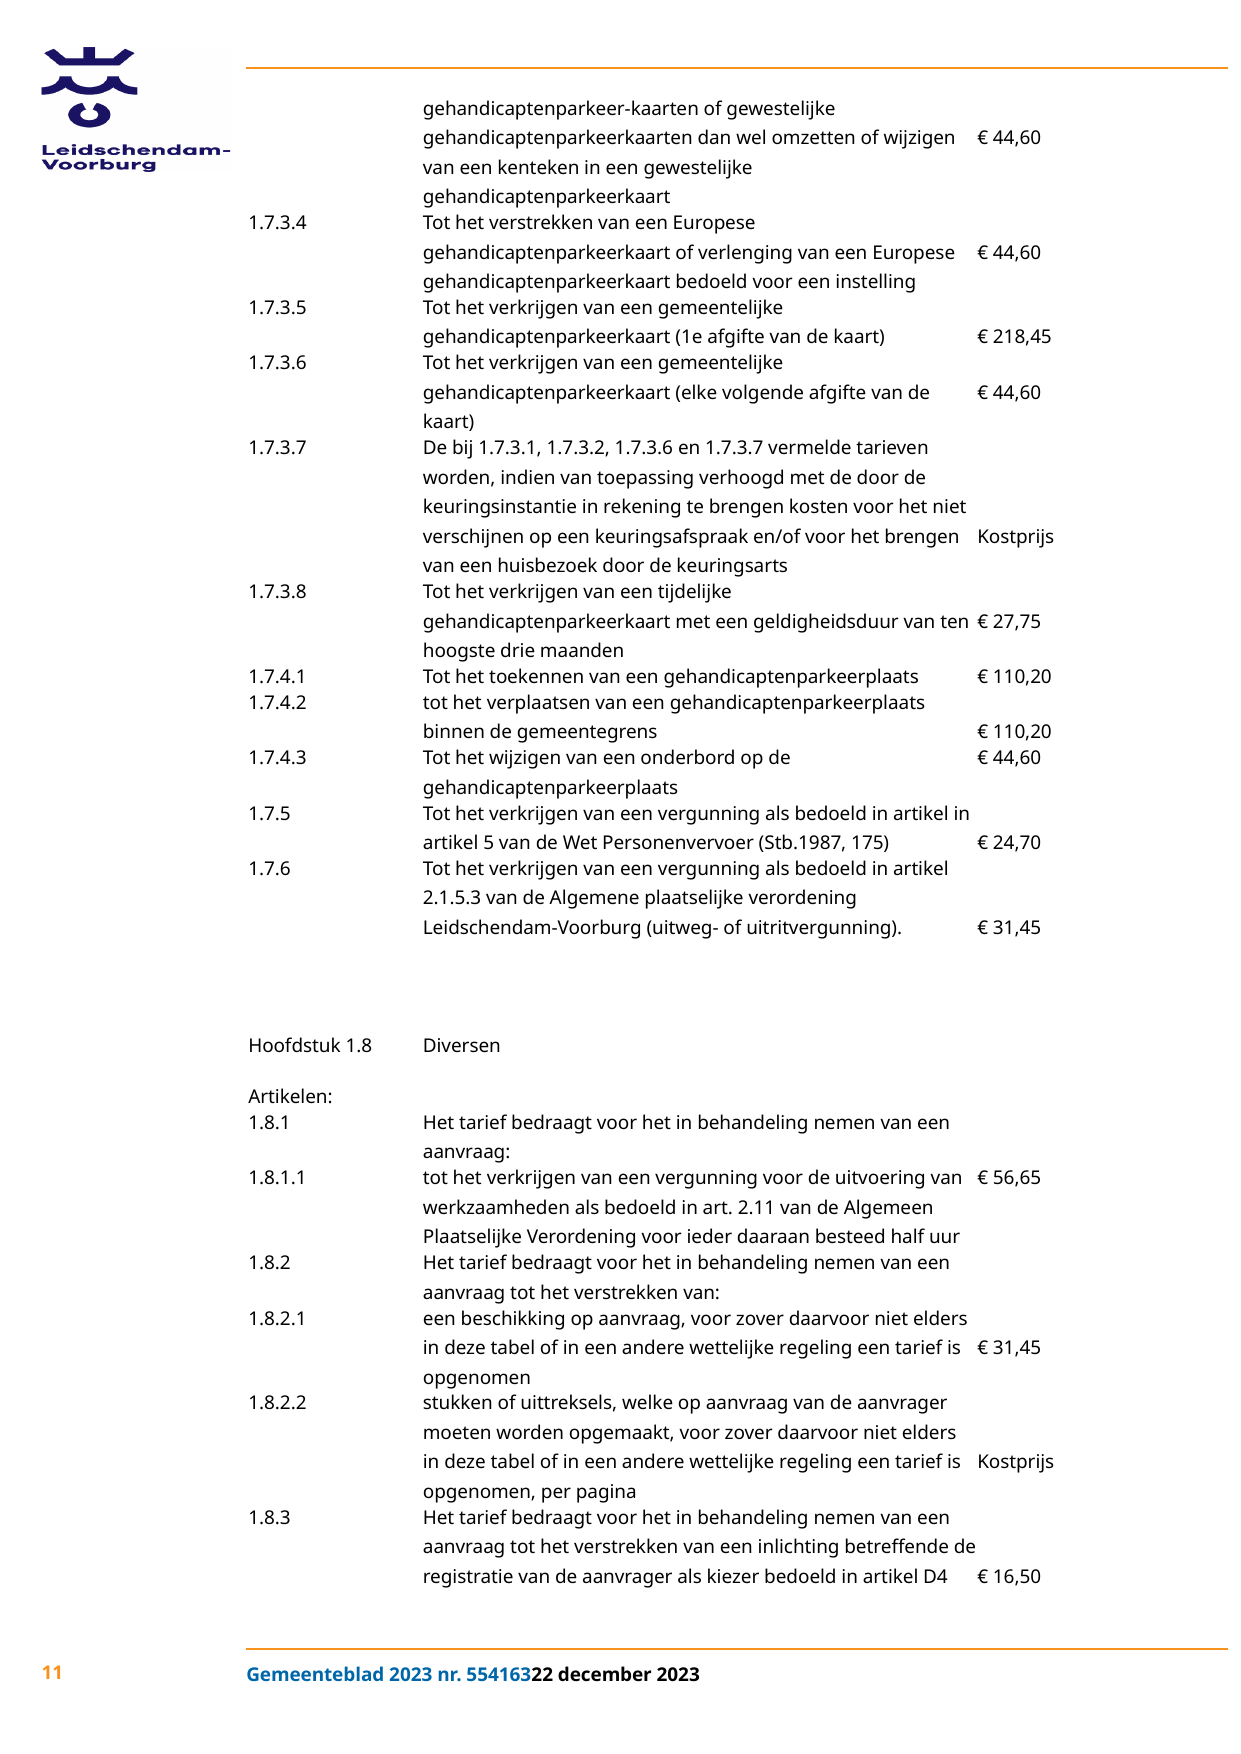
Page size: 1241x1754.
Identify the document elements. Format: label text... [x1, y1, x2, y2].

table_cell 1.8.2 [248, 1249, 423, 1305]
table_cell Het tarief bedraagt voor het in behandeling nemen van een aanvraag tot het verstrekken van een inlichting betreffende de registratie van de aanvrager als kiezer bedoeld in artikel D4 [423, 1504, 977, 1589]
table_cell 1.7.3.7 [248, 434, 423, 578]
table_cell tot het verplaatsen van een gehandicaptenparkeerplaats binnen de gemeentegrens [423, 689, 977, 744]
table_cell € 31,45 [977, 1305, 1152, 1389]
table_cell 1.7.4.1 [248, 663, 423, 689]
table_cell 1.8.1.1 [248, 1165, 423, 1249]
table_cell € 31,45 [977, 855, 1152, 940]
table_cell De bij 1.7.3.1, 1.7.3.2, 1.7.3.6 en 1.7.3.7 vermelde tarieven worden, indien van toepassing verhoogd met de door de keuringsinstantie in rekening te brengen kosten voor het niet verschijnen op een keuringsafspraak en/of voor het brengen van een huisbezoek door de keuringsarts [423, 434, 977, 578]
table_cell € 44,60 [977, 350, 1152, 434]
table_cell Het tarief bedraagt voor het in behandeling nemen van een aanvraag: [423, 1109, 977, 1164]
table_header Diversen [423, 1032, 977, 1058]
table_cell 1.7.3.6 [248, 350, 423, 434]
table_cell 1.8.2.1 [248, 1305, 423, 1389]
table_cell [977, 1249, 1152, 1305]
table_header Hoofdstuk 1.8 [248, 1032, 423, 1058]
table_cell € 27,75 [977, 579, 1152, 663]
table_cell Het tarief bedraagt voor het in behandeling nemen van een aanvraag tot het verstrekken van: [423, 1249, 977, 1305]
table_cell Tot het verstrekken van een Europese gehandicaptenparkeerkaart of verlenging van een Europese gehandicaptenparkeerkaart bedoeld voor een instelling [423, 209, 977, 294]
table_cell [423, 1084, 977, 1109]
table_cell Kostprijs [977, 434, 1152, 578]
table_cell Tot het verkrijgen van een gemeentelijke gehandicaptenparkeerkaart (1e afgifte van de kaart) [423, 294, 977, 349]
picture [41, 47, 231, 172]
table_cell 1.8.1 [248, 1109, 423, 1164]
table_cell € 56,65 [977, 1165, 1152, 1249]
table_cell Tot het verkrijgen van een vergunning als bedoeld in artikel in artikel 5 van de Wet Personenvervoer (Stb.1987, 175) [423, 800, 977, 855]
table_cell [248, 95, 423, 209]
table_cell [977, 1109, 1152, 1164]
table_cell 1.8.2.2 [248, 1390, 423, 1504]
table_cell 1.7.5 [248, 800, 423, 855]
table_cell Tot het wijzigen van een onderbord op de gehandicaptenparkeerplaats [423, 744, 977, 800]
table_cell € 110,20 [977, 663, 1152, 689]
table_cell 1.7.3.8 [248, 579, 423, 663]
table_cell Tot het verkrijgen van een tijdelijke gehandicaptenparkeerkaart met een geldigheidsduur van ten hoogste drie maanden [423, 579, 977, 663]
table_cell [423, 1058, 977, 1083]
table_cell 1.8.3 [248, 1504, 423, 1589]
table_cell Tot het toekennen van een gehandicaptenparkeerplaats [423, 663, 977, 689]
table_cell € 218,45 [977, 294, 1152, 349]
table_cell [977, 1058, 1152, 1083]
table_header [977, 1032, 1152, 1058]
table_cell gehandicaptenparkeer-kaarten of gewestelijke gehandicaptenparkeerkaarten dan wel omzetten of wijzigen van een kenteken in een gewestelijke gehandicaptenparkeerkaart [423, 95, 977, 209]
table_cell tot het verkrijgen van een vergunning voor de uitvoering van werkzaamheden als bedoeld in art. 2.11 van de Algemeen Plaatselijke Verordening voor ieder daaraan besteed half uur [423, 1165, 977, 1249]
table_cell [977, 1084, 1152, 1109]
table_cell Tot het verkrijgen van een gemeentelijke gehandicaptenparkeerkaart (elke volgende afgifte van de kaart) [423, 350, 977, 434]
table_cell € 16,50 [977, 1504, 1152, 1589]
table_cell € 110,20 [977, 689, 1152, 744]
table_cell een beschikking op aanvraag, voor zover daarvoor niet elders in deze tabel of in een andere wettelijke regeling een tarief is opgenomen [423, 1305, 977, 1389]
table_cell € 44,60 [977, 744, 1152, 800]
table_cell € 44,60 [977, 209, 1152, 294]
table_cell Tot het verkrijgen van een vergunning als bedoeld in artikel 2.1.5.3 van de Algemene plaatselijke verordening Leidschendam-Voorburg (uitweg- of uitritvergunning). [423, 855, 977, 940]
table_cell [248, 1058, 423, 1083]
table_cell 1.7.4.3 [248, 744, 423, 800]
table_cell stukken of uittreksels, welke op aanvraag van de aanvrager moeten worden opgemaakt, voor zover daarvoor niet elders in deze tabel of in een andere wettelijke regeling een tarief is opgenomen, per pagina [423, 1390, 977, 1504]
table_cell 1.7.3.5 [248, 294, 423, 349]
table_cell 1.7.4.2 [248, 689, 423, 744]
table_cell 1.7.3.4 [248, 209, 423, 294]
table_cell Kostprijs [977, 1390, 1152, 1504]
table_cell € 24,70 [977, 800, 1152, 855]
table_cell € 44,60 [977, 95, 1152, 209]
table_cell 1.7.6 [248, 855, 423, 940]
table_cell Artikelen: [248, 1084, 423, 1109]
